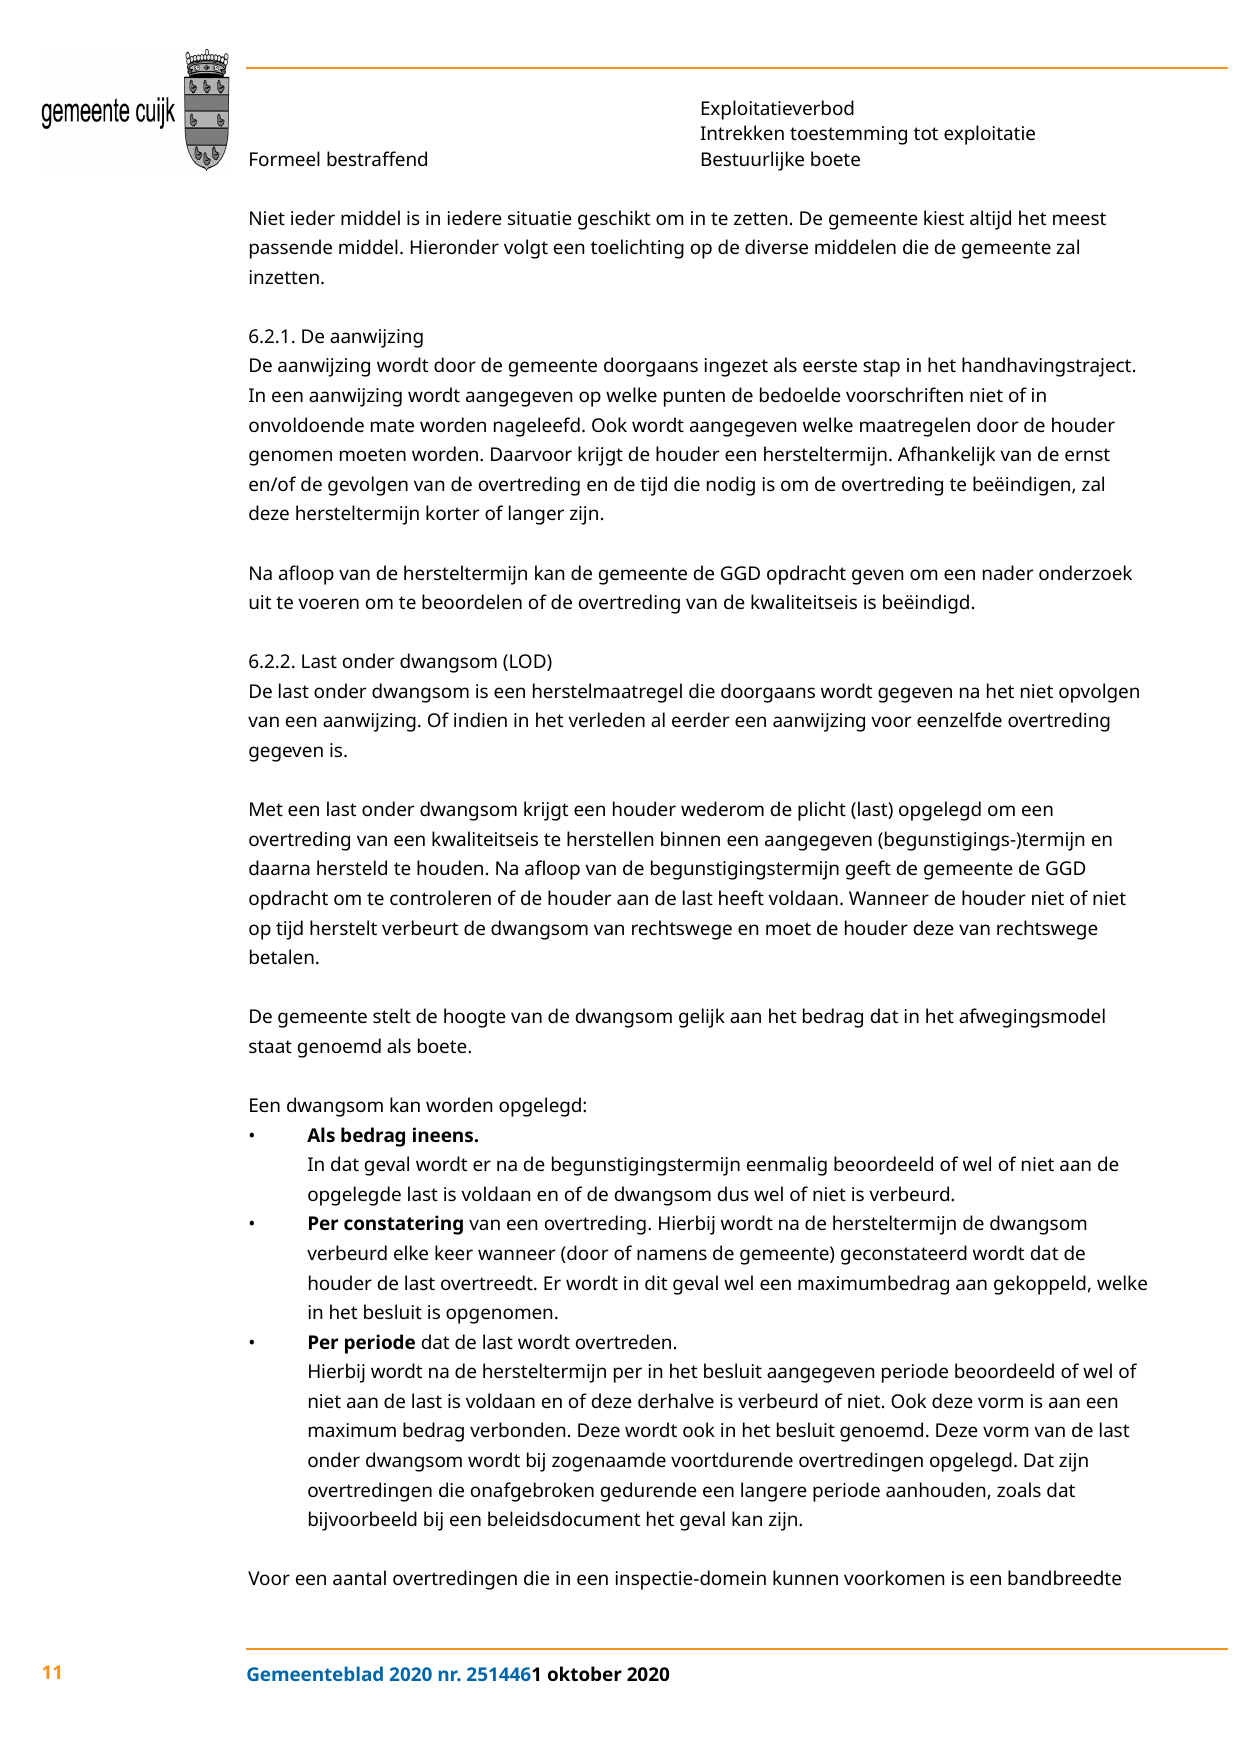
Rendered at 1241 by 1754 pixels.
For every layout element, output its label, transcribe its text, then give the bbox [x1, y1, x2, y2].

text De last onder dwangsom is een herstelmaatregel die doorgaans wordt gegeven na het niet opvolgen van een aanwijzing. Of indien in het verleden al eerder een aanwijzing voor eenzelfde overtreding gegeven is. [248, 678, 1152, 763]
text 6.2.2. Last onder dwangsom (LOD) [248, 648, 1152, 674]
list Als bedrag ineens. [248, 1122, 1152, 1148]
text De gemeente stelt de hoogte van de dwangsom gelijk aan het bedrag dat in het afwegingsmodel staat genoemd als boete. [248, 1003, 1152, 1059]
text Met een last onder dwangsom krijgt een houder wederom de plicht (last) opgelegd om een overtreding van een kwaliteitseis te herstellen binnen een aangegeven (begunstigings-)termijn en daarna hersteld te houden. Na afloop van de begunstigingstermijn geeft de gemeente de GGD opdracht om te controleren of de houder aan de last heeft voldaan. Wanneer de houder niet of niet op tijd herstelt verbeurt de dwangsom van rechtswege en moet de houder deze van rechtswege betalen. [248, 796, 1152, 970]
text Voor een aantal overtredingen die in een inspectie-domein kunnen voorkomen is een bandbreedte [248, 1566, 1152, 1591]
picture [41, 47, 231, 172]
table_cell [248, 95, 700, 121]
table_cell Intrekken toestemming tot exploitatie [700, 121, 1152, 146]
text Na afloop van de hersteltermijn kan de gemeente de GGD opdracht geven om een nader onderzoek uit te voeren om te beoordelen of de overtreding van de kwaliteitseis is beëindigd. [248, 560, 1152, 615]
list In dat geval wordt er na de begunstigingstermijn eenmalig beoordeeld of wel of niet aan de opgelegde last is voldaan en of de dwangsom dus wel of niet is verbeurd. [248, 1151, 1152, 1207]
text De aanwijzing wordt door de gemeente doorgaans ingezet als eerste stap in het handhavingstraject. In een aanwijzing wordt aangegeven op welke punten de bedoelde voorschriften niet of in onvoldoende mate worden nageleefd. Ook wordt aangegeven welke maatregelen door de houder genomen moeten worden. Daarvoor krijgt de houder een hersteltermijn. Afhankelijk van de ernst en/of de gevolgen van de overtreding en de tijd die nodig is om de overtreding te beëindigen, zal deze hersteltermijn korter of langer zijn. [248, 353, 1152, 526]
table_cell Exploitatieverbod [700, 95, 1152, 121]
list Per periode dat de last wordt overtreden. [248, 1329, 1152, 1355]
table_cell Formeel bestraffend [248, 146, 700, 172]
list Per constatering van een overtreding. Hierbij wordt na de hersteltermijn de dwangsom verbeurd elke keer wanneer (door of namens de gemeente) geconstateerd wordt dat de houder de last overtreedt. Er wordt in dit geval wel een maximumbedrag aan gekoppeld, welke in het besluit is opgenomen. [248, 1211, 1152, 1325]
table_cell Bestuurlijke boete [700, 146, 1152, 172]
text 6.2.1. De aanwijzing [248, 323, 1152, 349]
text Niet ieder middel is in iedere situatie geschikt om in te zetten. De gemeente kiest altijd het meest passende middel. Hieronder volgt een toelichting op de diverse middelen die de gemeente zal inzetten. [248, 205, 1152, 290]
text Een dwangsom kan worden opgelegd: [248, 1092, 1152, 1118]
list Hierbij wordt na de hersteltermijn per in het besluit aangegeven periode beoordeeld of wel of niet aan de last is voldaan en of deze derhalve is verbeurd of niet. Ook deze vorm is aan een maximum bedrag verbonden. Deze wordt ook in het besluit genoemd. Deze vorm van de last onder dwangsom wordt bij zogenaamde voortdurende overtredingen opgelegd. Dat zijn overtredingen die onafgebroken gedurende een langere periode aanhouden, zoals dat bijvoorbeeld bij een beleidsdocument het geval kan zijn. [248, 1358, 1152, 1532]
table_cell [248, 121, 700, 146]
